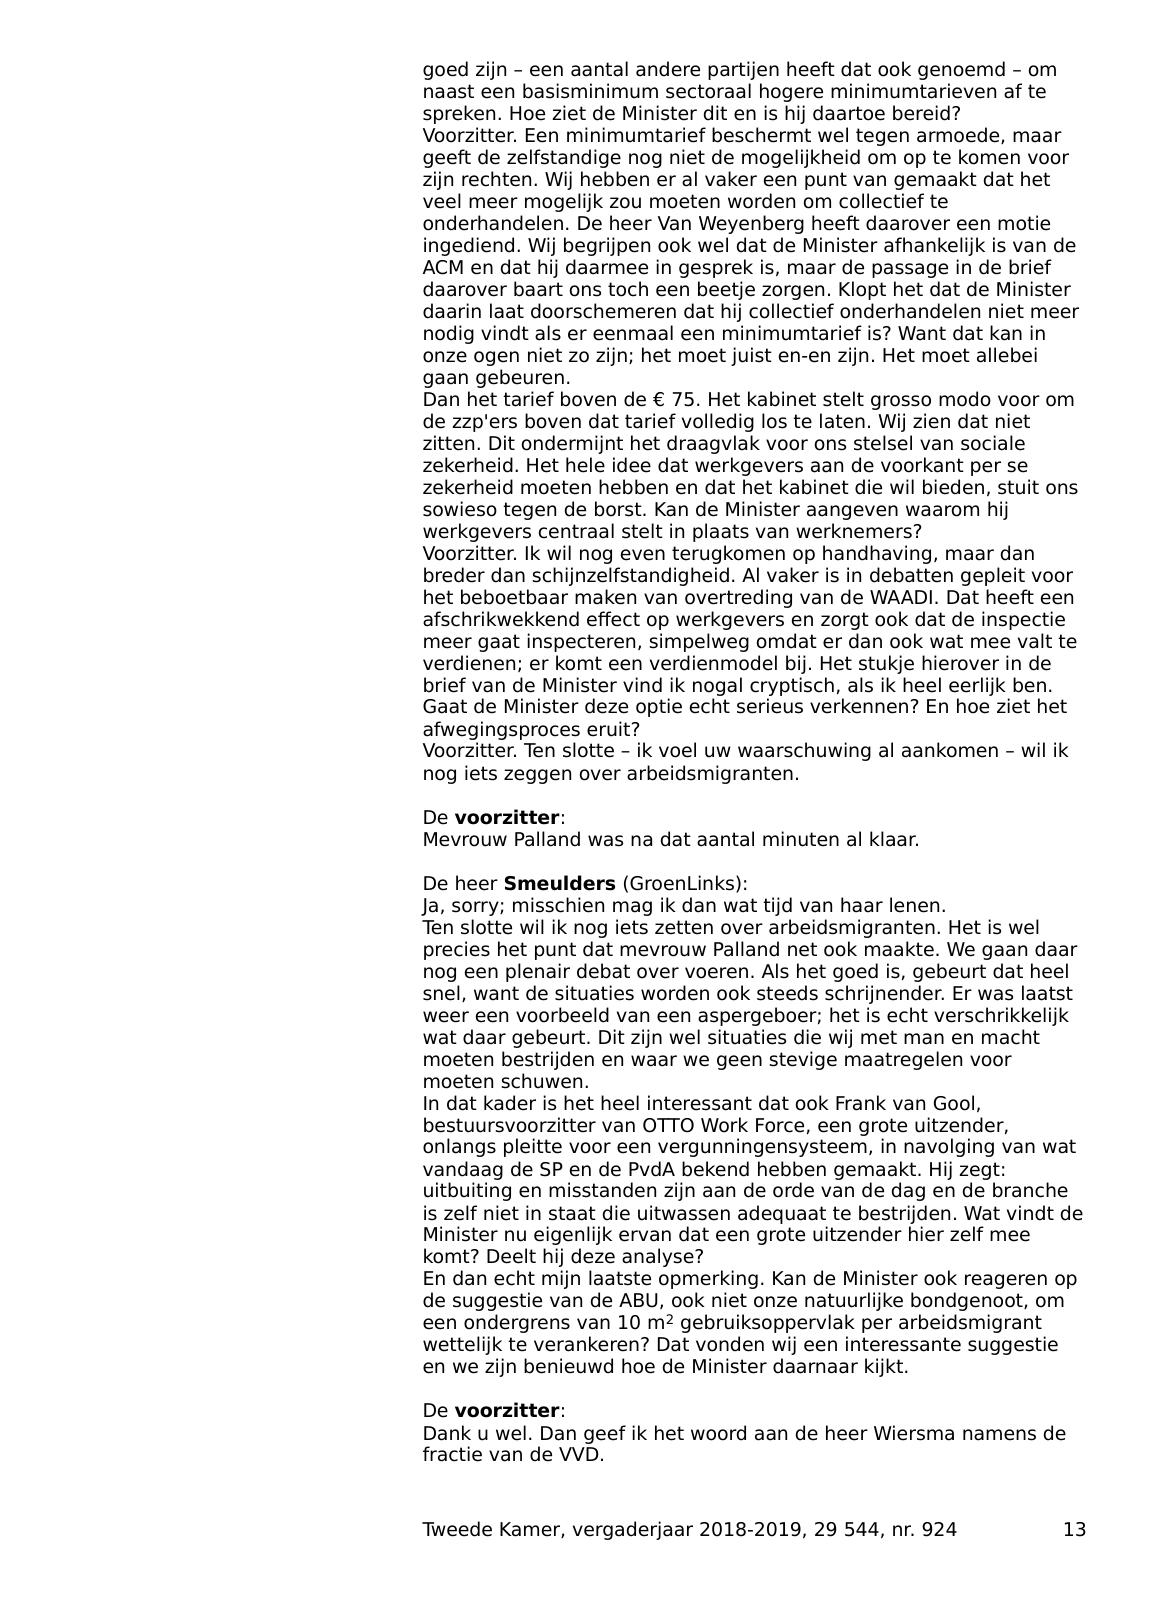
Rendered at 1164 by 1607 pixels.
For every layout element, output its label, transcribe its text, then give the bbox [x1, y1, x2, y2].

text En dan echt mijn laatste opmerking. Kan de Minister ook reageren op de suggestie van de ABU, ook niet onze natuurlijke bondgenoot, om een ondergrens van 10 m2 gebruiksoppervlak per arbeidsmigrant wettelijk te verankeren? Dat vonden wij een interessante suggestie en we zijn benieuwd hoe de Minister daarnaar kijkt. [422, 1268, 1087, 1378]
text De heer Smeulders (GroenLinks): [422, 873, 1087, 895]
text De voorzitter: [422, 807, 1087, 828]
text Ten slotte wil ik nog iets zetten over arbeidsmigranten. Het is wel precies het punt dat mevrouw Palland net ook maakte. We gaan daar nog een plenair debat over voeren. Als het goed is, gebeurt dat heel snel, want de situaties worden ook steeds schrijnender. Er was laatst weer een voorbeeld van een aspergeboer; het is echt verschrikkelijk wat daar gebeurt. Dit zijn wel situaties die wij met man en macht moeten bestrijden en waar we geen stevige maatregelen voor moeten schuwen. [422, 917, 1087, 1092]
text In dat kader is het heel interessant dat ook Frank van Gool, bestuursvoorzitter van OTTO Work Force, een grote uitzender, onlangs pleitte voor een vergunningensysteem, in navolging van wat vandaag de SP en de PvdA bekend hebben gemaakt. Hij zegt: uitbuiting en misstanden zijn aan de orde van de dag en de branche is zelf niet in staat die uitwassen adequaat te bestrijden. Wat vindt de Minister nu eigenlijk ervan dat een grote uitzender hier zelf mee komt? Deelt hij deze analyse? [422, 1092, 1087, 1268]
text Ja, sorry; misschien mag ik dan wat tijd van haar lenen. [422, 895, 1087, 917]
text Voorzitter. Ten slotte – ik voel uw waarschuwing al aankomen – wil ik nog iets zeggen over arbeidsmigranten. [422, 740, 1087, 784]
text Dan het tarief boven de € 75. Het kabinet stelt grosso modo voor om de zzp'ers boven dat tarief volledig los te laten. Wij zien dat niet zitten. Dit ondermijnt het draagvlak voor ons stelsel van sociale zekerheid. Het hele idee dat werkgevers aan de voorkant per se zekerheid moeten hebben en dat het kabinet die wil bieden, stuit ons sowieso tegen de borst. Kan de Minister aangeven waarom hij werkgevers centraal stelt in plaats van werknemers? [422, 389, 1087, 543]
text Mevrouw Palland was na dat aantal minuten al klaar. [422, 828, 1087, 851]
text Voorzitter. Een minimumtarief beschermt wel tegen armoede, maar geeft de zelfstandige nog niet de mogelijkheid om op te komen voor zijn rechten. Wij hebben er al vaker een punt van gemaakt dat het veel meer mogelijk zou moeten worden om collectief te onderhandelen. De heer Van Weyenberg heeft daarover een motie ingediend. Wij begrijpen ook wel dat de Minister afhankelijk is van de ACM en dat hij daarmee in gesprek is, maar de passage in de brief daarover baart ons toch een beetje zorgen. Klopt het dat de Minister daarin laat doorschemeren dat hij collectief onderhandelen niet meer nodig vindt als er eenmaal een minimumtarief is? Want dat kan in onze ogen niet zo zijn; het moet juist en-en zijn. Het moet allebei gaan gebeuren. [422, 125, 1087, 389]
text goed zijn – een aantal andere partijen heeft dat ook genoemd – om naast een basisminimum sectoraal hogere minimumtarieven af te spreken. Hoe ziet de Minister dit en is hij daartoe bereid? [422, 59, 1087, 125]
text Dank u wel. Dan geef ik het woord aan de heer Wiersma namens de fractie van de VVD. [422, 1422, 1087, 1466]
text Voorzitter. Ik wil nog even terugkomen op handhaving, maar dan breder dan schijnzelfstandigheid. Al vaker is in debatten gepleit voor het beboetbaar maken van overtreding van de WAADI. Dat heeft een afschrikwekkend effect op werkgevers en zorgt ook dat de inspectie meer gaat inspecteren, simpelweg omdat er dan ook wat mee valt te verdienen; er komt een verdienmodel bij. Het stukje hierover in de brief van de Minister vind ik nogal cryptisch, als ik heel eerlijk ben. Gaat de Minister deze optie echt serieus verkennen? En hoe ziet het afwegingsproces eruit? [422, 543, 1087, 740]
text De voorzitter: [422, 1400, 1087, 1422]
